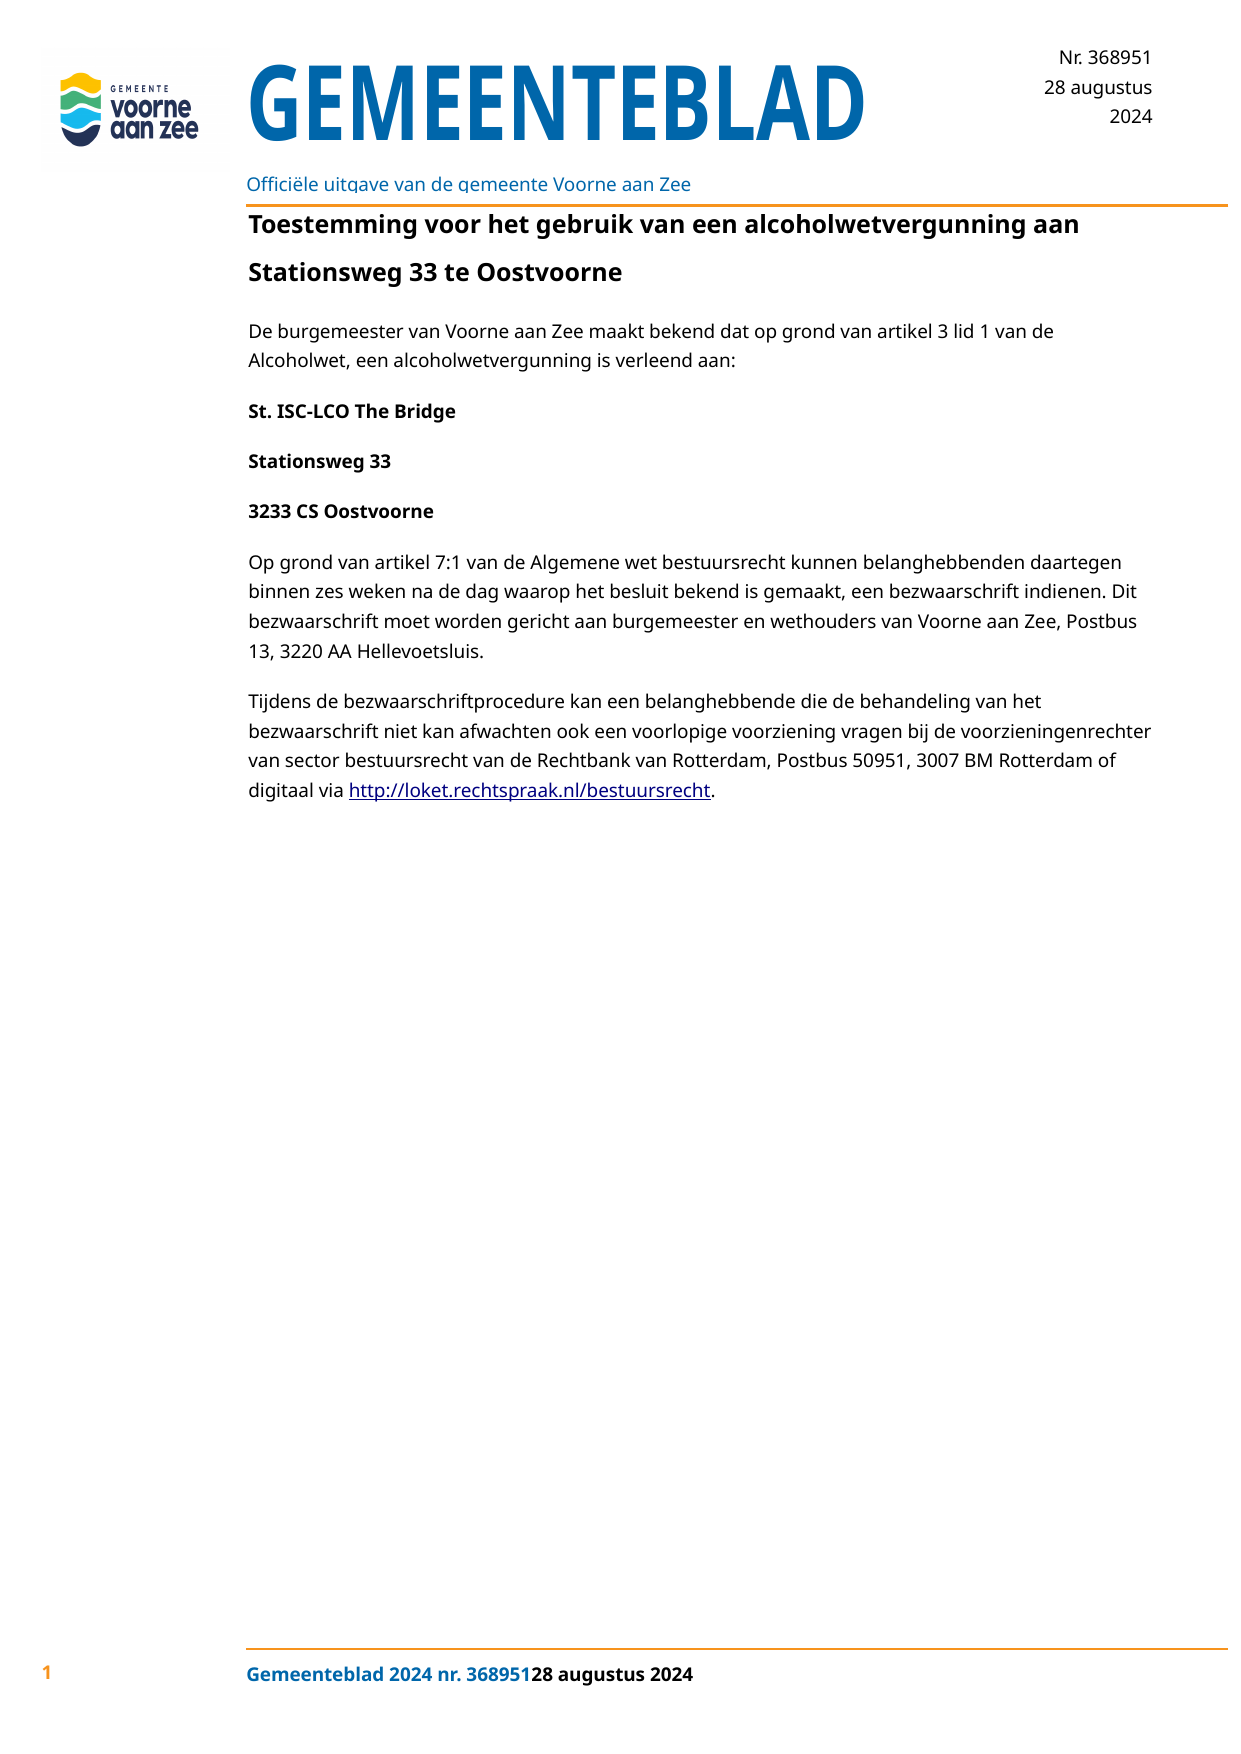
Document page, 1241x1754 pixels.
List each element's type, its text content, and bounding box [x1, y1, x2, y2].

text Toestemming voor het gebruik van een alcoholwetvergunning aan Stationsweg 33 te Oostvoorne [248, 207, 1152, 288]
text De burgemeester van Voorne aan Zee maakt bekend dat op grond van artikel 3 lid 1 van de Alcoholwet, een alcoholwetvergunning is verleend aan: [248, 318, 1152, 373]
text Op grond van artikel 7:1 van de Algemene wet bestuursrecht kunnen belanghebbenden daartegen binnen zes weken na de dag waarop het besluit bekend is gemaakt, een bezwaarschrift indienen. Dit bezwaarschrift moet worden gericht aan burgemeester en wethouders van Voorne aan Zee, Postbus 13, 3220 AA Hellevoetsluis. [248, 549, 1152, 664]
picture [41, 47, 231, 172]
text Stationsweg 33 [248, 448, 1152, 474]
text 3233 CS Oostvoorne [248, 499, 1152, 524]
text Tijdens de bezwaarschriftprocedure kan een belanghebbende die de behandeling van het bezwaarschrift niet kan afwachten ook een voorlopige voorziening vragen bij de voorzieningenrechter van sector bestuursrecht van de Rechtbank van Rotterdam, Postbus 50951, 3007 BM Rotterdam of digitaal via http://loket.rechtspraak.nl/bestuursrecht. [248, 688, 1152, 803]
text St. ISC-LCO The Bridge [248, 398, 1152, 424]
